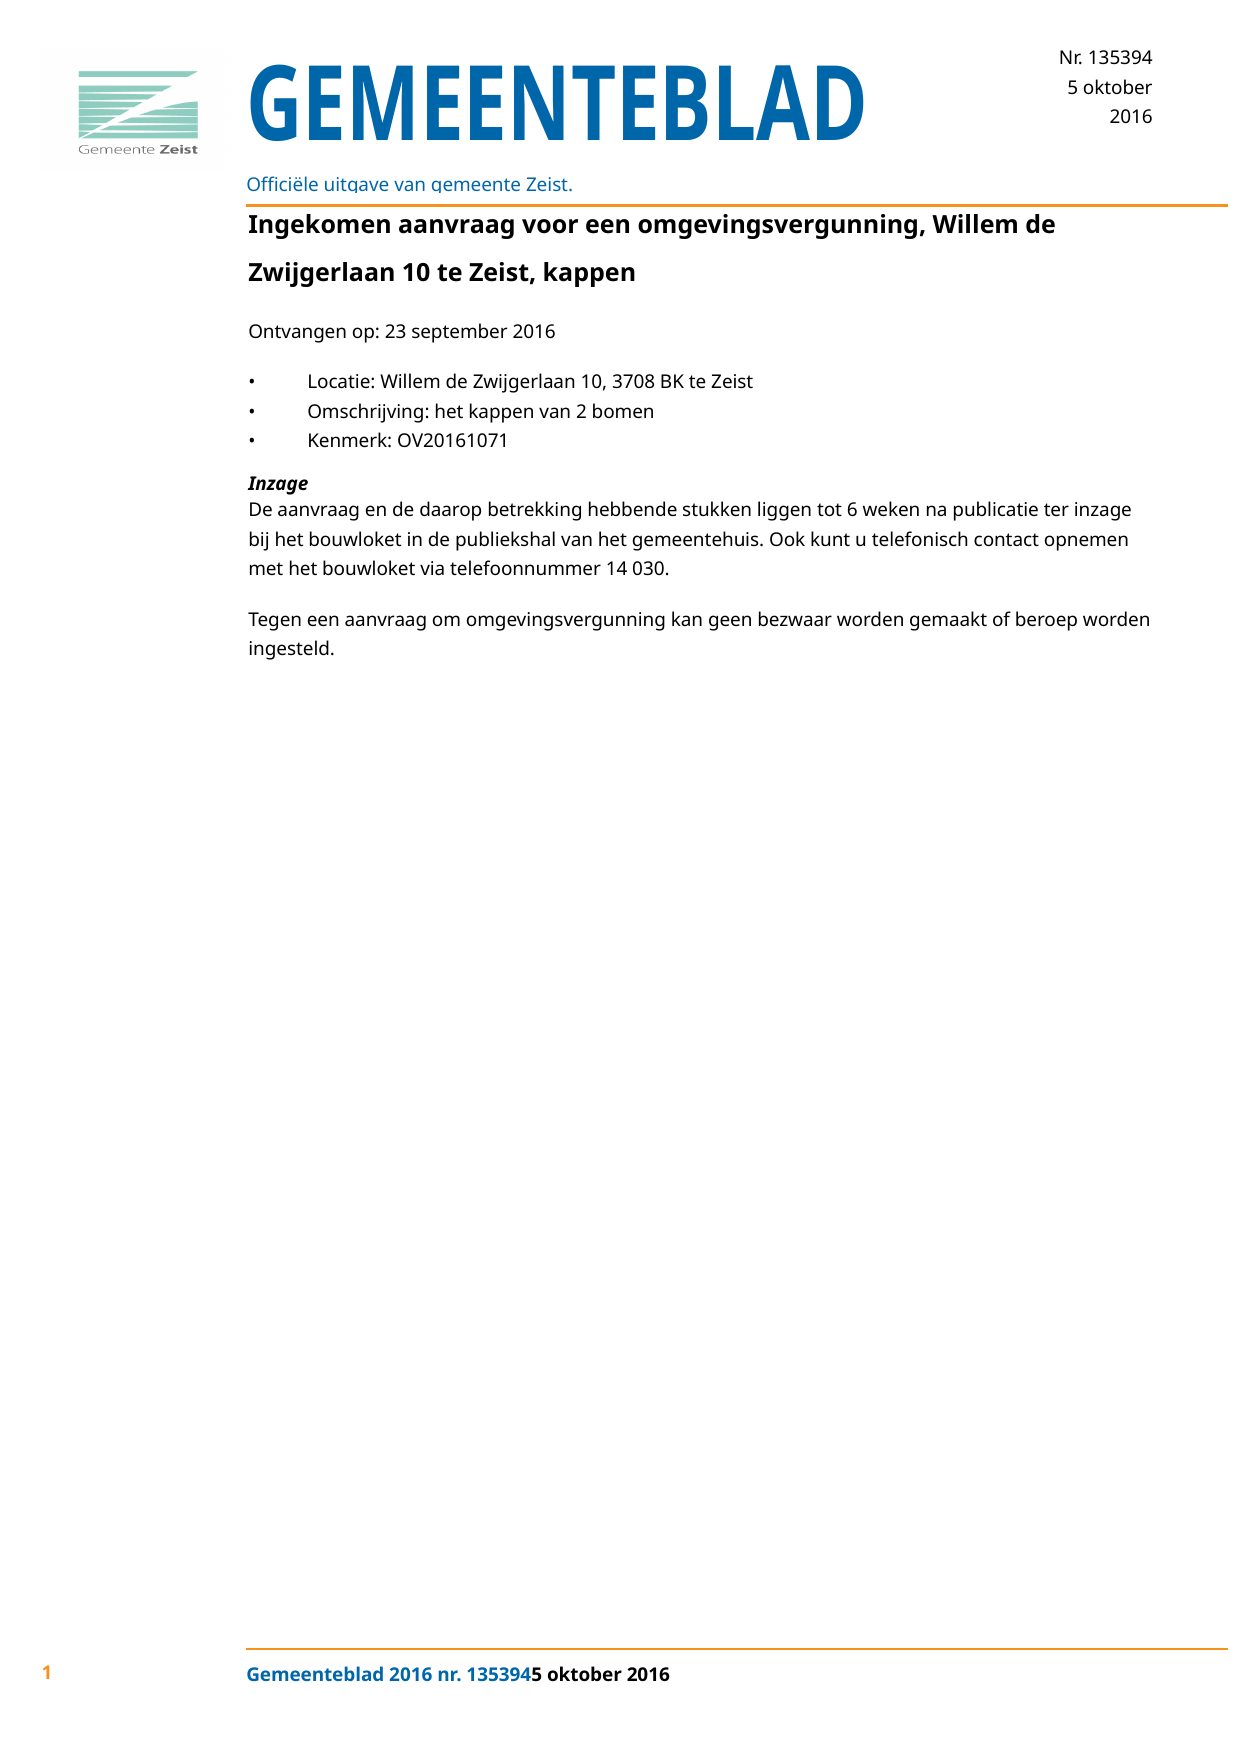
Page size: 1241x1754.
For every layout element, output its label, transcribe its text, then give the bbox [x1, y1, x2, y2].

text Inzage [248, 471, 1152, 496]
list Omschrijving: het kappen van 2 bomen [248, 398, 1152, 424]
text De aanvraag en de daarop betrekking hebbende stukken liggen tot 6 weken na publicatie ter inzage bij het bouwloket in de publiekshal van het gemeentehuis. Ook kunt u telefonisch contact opnemen met het bouwloket via telefoonnummer 14 030. [248, 496, 1152, 581]
list Locatie: Willem de Zwijgerlaan 10, 3708 BK te Zeist [248, 368, 1152, 394]
list Kenmerk: OV20161071 [248, 427, 1152, 453]
picture [41, 47, 231, 172]
text Ingekomen aanvraag voor een omgevingsvergunning, Willem de Zwijgerlaan 10 te Zeist, kappen [248, 207, 1152, 288]
text Ontvangen op: 23 september 2016 [248, 318, 1152, 344]
text Tegen een aanvraag om omgevingsvergunning kan geen bezwaar worden gemaakt of beroep worden ingesteld. [248, 606, 1152, 661]
